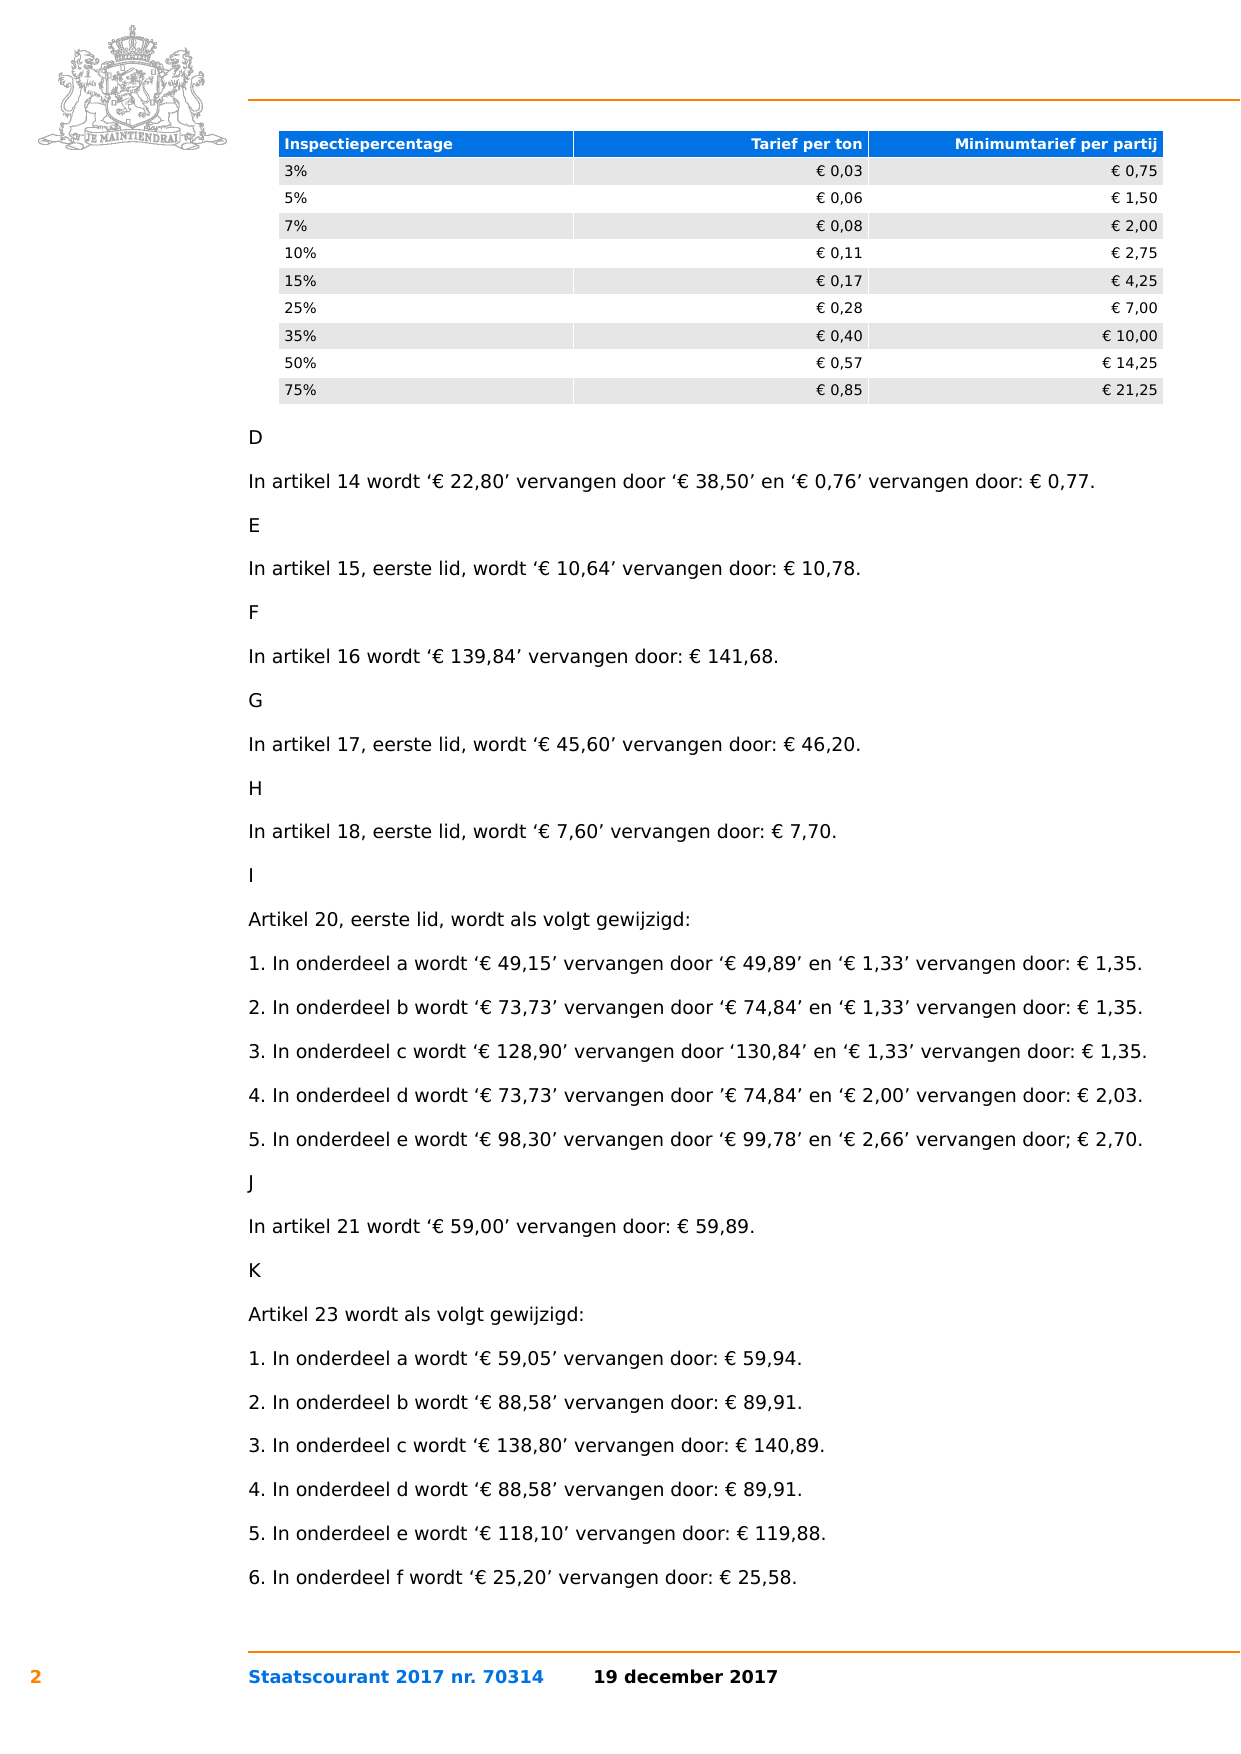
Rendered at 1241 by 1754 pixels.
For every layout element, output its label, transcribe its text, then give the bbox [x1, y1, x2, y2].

text 1. In onderdeel a wordt ‘€ 49,15’ vervangen door ‘€ 49,89’ en ‘€ 1,33’ vervangen door: € 1,35. [248, 953, 1163, 975]
text 2. In onderdeel b wordt ‘€ 88,58’ vervangen door: € 89,91. [248, 1392, 1163, 1413]
table_cell € 21,25 [869, 378, 1163, 404]
table_cell 75% [279, 378, 573, 404]
table_cell 5% [279, 186, 573, 212]
text In artikel 15, eerste lid, wordt ‘€ 10,64’ vervangen door: € 10,78. [248, 558, 1163, 580]
table_header Tarief per ton [574, 131, 868, 157]
text 6. In onderdeel f wordt ‘€ 25,20’ vervangen door: € 25,58. [248, 1567, 1163, 1589]
table_cell € 0,85 [574, 378, 868, 404]
text In artikel 16 wordt ‘€ 139,84’ vervangen door: € 141,68. [248, 646, 1163, 668]
text Artikel 23 wordt als volgt gewijzigd: [248, 1304, 1163, 1326]
text I [248, 865, 1163, 887]
table_cell € 0,11 [574, 241, 868, 267]
table_cell 3% [279, 158, 573, 185]
table_cell € 14,25 [869, 350, 1163, 376]
table_cell € 2,75 [869, 241, 1163, 267]
table_cell € 0,57 [574, 350, 868, 376]
table_header Inspectiepercentage [279, 131, 573, 157]
table_cell € 0,40 [574, 323, 868, 349]
text In artikel 14 wordt ‘€ 22,80’ vervangen door ‘€ 38,50’ en ‘€ 0,76’ vervangen door: € 0,77. [248, 471, 1163, 493]
text D [248, 427, 1163, 449]
text K [248, 1260, 1163, 1282]
table_cell € 0,17 [574, 268, 868, 294]
text 3. In onderdeel c wordt ‘€ 128,90’ vervangen door ‘130,84’ en ‘€ 1,33’ vervangen door: € 1,35. [248, 1041, 1163, 1063]
table_cell 7% [279, 213, 573, 239]
text In artikel 18, eerste lid, wordt ‘€ 7,60’ vervangen door: € 7,70. [248, 821, 1163, 843]
text G [248, 690, 1163, 712]
text 3. In onderdeel c wordt ‘€ 138,80’ vervangen door: € 140,89. [248, 1435, 1163, 1457]
text Artikel 20, eerste lid, wordt als volgt gewijzigd: [248, 909, 1163, 931]
text H [248, 778, 1163, 799]
text 4. In onderdeel d wordt ‘€ 73,73’ vervangen door ’€ 74,84’ en ‘€ 2,00’ vervangen door: € 2,03. [248, 1084, 1163, 1107]
table_cell € 10,00 [869, 323, 1163, 349]
text F [248, 602, 1163, 624]
table_cell 10% [279, 241, 573, 267]
picture [38, 25, 227, 150]
table_header Minimumtarief per partij [869, 131, 1163, 157]
text J [248, 1172, 1163, 1194]
table_cell € 1,50 [869, 186, 1163, 212]
table_cell € 0,75 [869, 158, 1163, 185]
table_cell 50% [279, 350, 573, 376]
text 5. In onderdeel e wordt ‘€ 118,10’ vervangen door: € 119,88. [248, 1523, 1163, 1545]
text In artikel 17, eerste lid, wordt ‘€ 45,60’ vervangen door: € 46,20. [248, 734, 1163, 756]
text 2. In onderdeel b wordt ‘€ 73,73’ vervangen door ‘€ 74,84’ en ‘€ 1,33’ vervangen door: € 1,35. [248, 997, 1163, 1019]
table_cell € 2,00 [869, 213, 1163, 239]
table_cell € 0,03 [574, 158, 868, 185]
text 5. In onderdeel e wordt ‘€ 98,30’ vervangen door ‘€ 99,78’ en ‘€ 2,66’ vervangen door; € 2,70. [248, 1128, 1163, 1150]
text E [248, 514, 1163, 536]
table_cell € 0,28 [574, 295, 868, 322]
text In artikel 21 wordt ‘€ 59,00’ vervangen door: € 59,89. [248, 1216, 1163, 1238]
table_cell 25% [279, 295, 573, 322]
table_cell 15% [279, 268, 573, 294]
table_cell € 0,08 [574, 213, 868, 239]
text 1. In onderdeel a wordt ‘€ 59,05’ vervangen door: € 59,94. [248, 1348, 1163, 1370]
text 4. In onderdeel d wordt ‘€ 88,58’ vervangen door: € 89,91. [248, 1479, 1163, 1501]
table_cell 35% [279, 323, 573, 349]
table_cell € 0,06 [574, 186, 868, 212]
table_cell € 7,00 [869, 295, 1163, 322]
table_cell € 4,25 [869, 268, 1163, 294]
